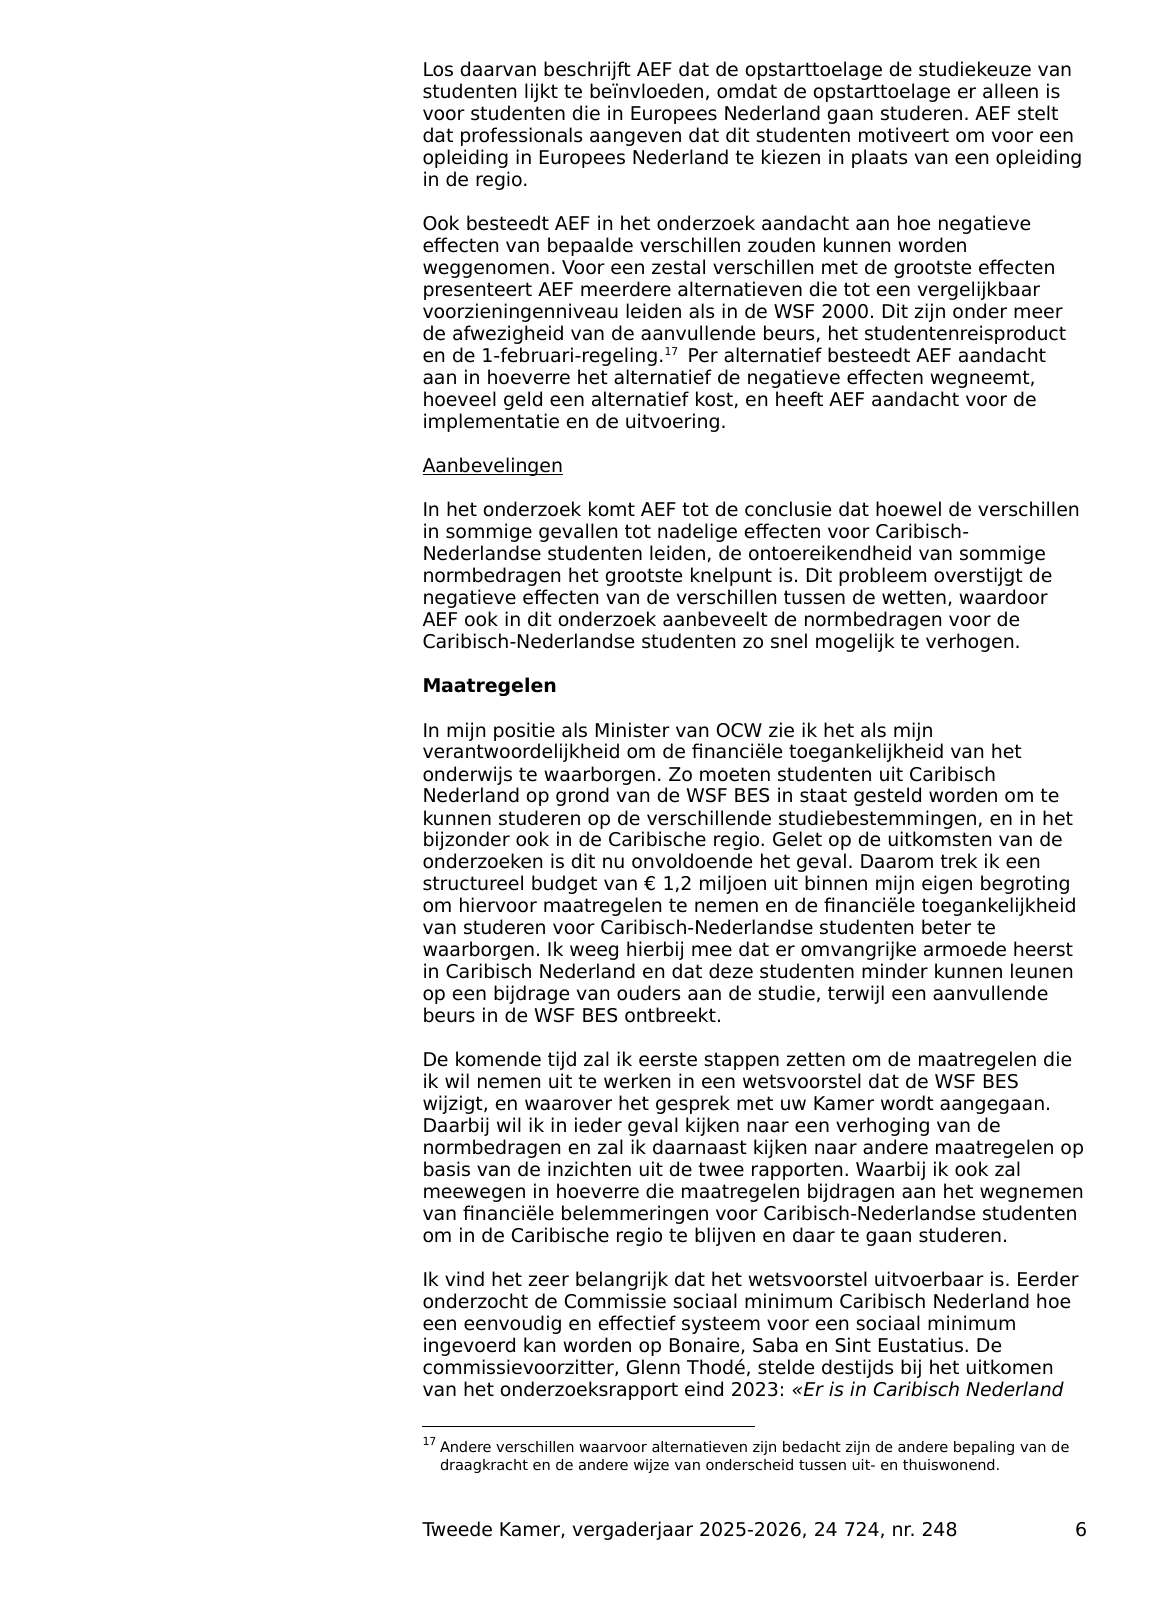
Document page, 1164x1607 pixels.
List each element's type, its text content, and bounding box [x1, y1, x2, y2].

text Ik vind het zeer belangrijk dat het wetsvoorstel uitvoerbaar is. Eerder onderzocht de Commissie sociaal minimum Caribisch Nederland hoe een eenvoudig en effectief systeem voor een sociaal minimum ingevoerd kan worden op Bonaire, Saba en Sint Eustatius. De commissievoorzitter, Glenn Thodé, stelde destijds bij het uitkomen van het onderzoeksrapport eind 2023: «Er is in Caribisch Nederland [422, 1269, 1087, 1401]
text In het onderzoek komt AEF tot de conclusie dat hoewel de verschillen in sommige gevallen tot nadelige effecten voor Caribisch-Nederlandse studenten leiden, de ontoereikendheid van sommige normbedragen het grootste knelpunt is. Dit probleem overstijgt de negatieve effecten van de verschillen tussen de wetten, waardoor AEF ook in dit onderzoek aanbeveelt de normbedragen voor de Caribisch-Nederlandse studenten zo snel mogelijk te verhogen. [422, 499, 1087, 653]
text Andere verschillen waarvoor alternatieven zijn bedacht zijn de andere bepaling van de draagkracht en de andere wijze van onderscheid tussen uit- en thuiswonend. [422, 1435, 1087, 1474]
text Ook besteedt AEF in het onderzoek aandacht aan hoe negatieve effecten van bepaalde verschillen zouden kunnen worden weggenomen. Voor een zestal verschillen met de grootste effecten presenteert AEF meerdere alternatieven die tot een vergelijkbaar voorzieningenniveau leiden als in de WSF 2000. Dit zijn onder meer de afwezigheid van de aanvullende beurs, het studentenreisproduct en de 1-februari-regeling. Per alternatief besteedt AEF aandacht aan in hoeverre het alternatief de negatieve effecten wegneemt, hoeveel geld een alternatief kost, en heeft AEF aandacht voor de implementatie en de uitvoering. [422, 213, 1087, 433]
text Los daarvan beschrijft AEF dat de opstarttoelage de studiekeuze van studenten lijkt te beïnvloeden, omdat de opstarttoelage er alleen is voor studenten die in Europees Nederland gaan studeren. AEF stelt dat professionals aangeven dat dit studenten motiveert om voor een opleiding in Europees Nederland te kiezen in plaats van een opleiding in de regio. [422, 59, 1087, 191]
subtitle Maatregelen [422, 675, 1087, 697]
text De komende tijd zal ik eerste stappen zetten om de maatregelen die ik wil nemen uit te werken in een wetsvoorstel dat de WSF BES wijzigt, en waarover het gesprek met uw Kamer wordt aangegaan. Daarbij wil ik in ieder geval kijken naar een verhoging van de normbedragen en zal ik daarnaast kijken naar andere maatregelen op basis van de inzichten uit de twee rapporten. Waarbij ik ook zal meewegen in hoeverre die maatregelen bijdragen aan het wegnemen van financiële belemmeringen voor Caribisch-Nederlandse studenten om in de Caribische regio te blijven en daar te gaan studeren. [422, 1049, 1087, 1247]
subtitle Aanbevelingen [422, 455, 1087, 477]
text In mijn positie als Minister van OCW zie ik het als mijn verantwoordelijkheid om de financiële toegankelijkheid van het onderwijs te waarborgen. Zo moeten studenten uit Caribisch Nederland op grond van de WSF BES in staat gesteld worden om te kunnen studeren op de verschillende studiebestemmingen, en in het bijzonder ook in de Caribische regio. Gelet op de uitkomsten van de onderzoeken is dit nu onvoldoende het geval. Daarom trek ik een structureel budget van € 1,2 miljoen uit binnen mijn eigen begroting om hiervoor maatregelen te nemen en de financiële toegankelijkheid van studeren voor Caribisch-Nederlandse studenten beter te waarborgen. Ik weeg hierbij mee dat er omvangrijke armoede heerst in Caribisch Nederland en dat deze studenten minder kunnen leunen op een bijdrage van ouders aan de studie, terwijl een aanvullende beurs in de WSF BES ontbreekt. [422, 719, 1087, 1027]
